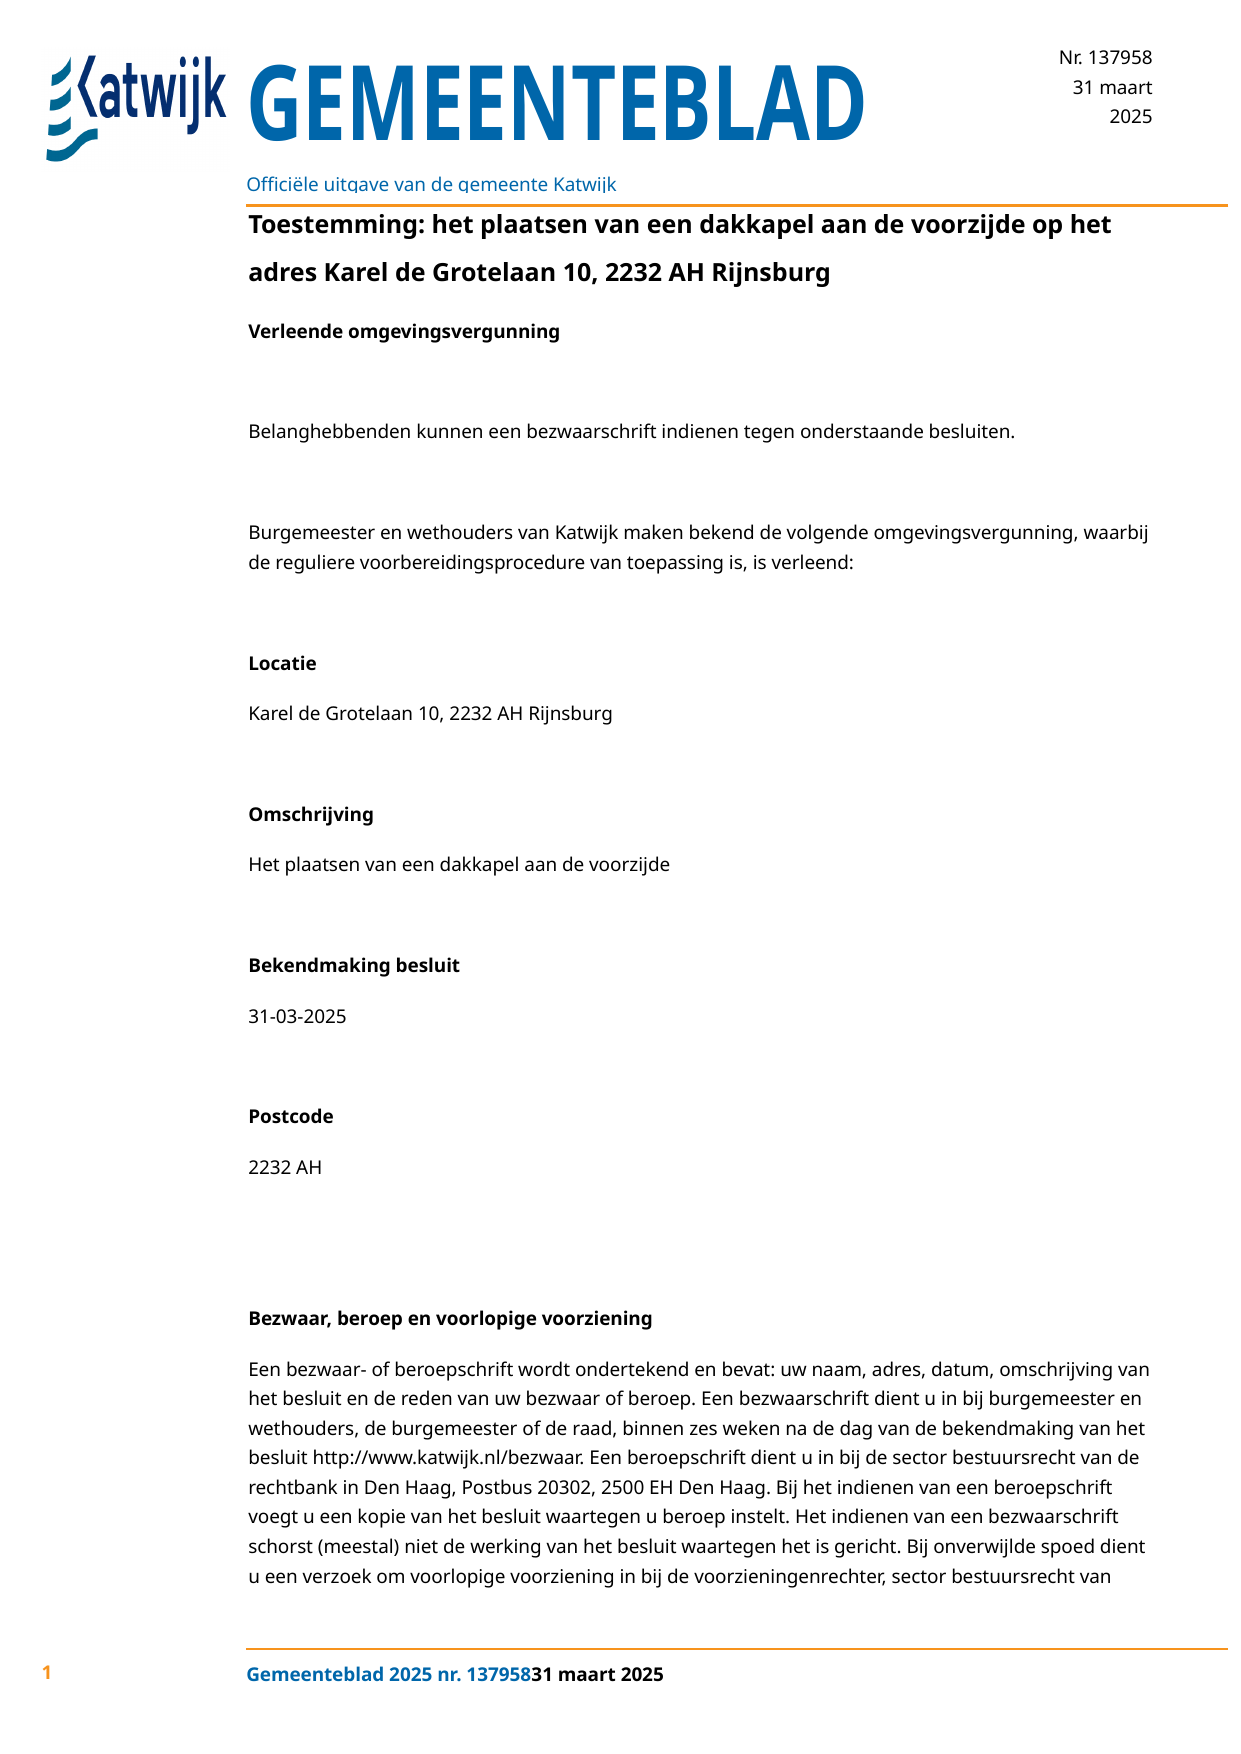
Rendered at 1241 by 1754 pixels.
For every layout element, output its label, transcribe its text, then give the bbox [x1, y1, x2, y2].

text 31-03-2025 [248, 1003, 1152, 1029]
text Burgemeester en wethouders van Katwijk maken bekend de volgende omgevingsvergunning, waarbij de reguliere voorbereidingsprocedure van toepassing is, is verleend: [248, 519, 1152, 575]
text Belanghebbenden kunnen een bezwaarschrift indienen tegen onderstaande besluiten. [248, 419, 1152, 444]
text Locatie [248, 650, 1152, 676]
text Verleende omgevingsvergunning [248, 318, 1152, 344]
text Postcode [248, 1104, 1152, 1129]
picture [41, 47, 231, 172]
text Karel de Grotelaan 10, 2232 AH Rijnsburg [248, 700, 1152, 726]
text 2232 AH [248, 1154, 1152, 1180]
text Toestemming: het plaatsen van een dakkapel aan de voorzijde op het adres Karel de Grotelaan 10, 2232 AH Rijnsburg [248, 207, 1152, 288]
text Bezwaar, beroep en voorlopige voorziening [248, 1305, 1152, 1331]
text Het plaatsen van een dakkapel aan de voorzijde [248, 852, 1152, 877]
text Een bezwaar- of beroepschrift wordt ondertekend en bevat: uw naam, adres, datum, omschrijving van het besluit en de reden van uw bezwaar of beroep. Een bezwaarschrift dient u in bij burgemeester en wethouders, de burgemeester of de raad, binnen zes weken na de dag van de bekendmaking van het besluit http://www.katwijk.nl/bezwaar. Een beroepschrift dient u in bij de sector bestuursrecht van de rechtbank in Den Haag, Postbus 20302, 2500 EH Den Haag. Bij het indienen van een beroepschrift voegt u een kopie van het besluit waartegen u beroep instelt. Het indienen van een bezwaarschrift schorst (meestal) niet de werking van het besluit waartegen het is gericht. Bij onverwijlde spoed dient u een verzoek om voorlopige voorziening in bij de voorzieningenrechter, sector bestuursrecht van [248, 1356, 1152, 1589]
text Omschrijving [248, 801, 1152, 827]
text Bekendmaking besluit [248, 952, 1152, 978]
